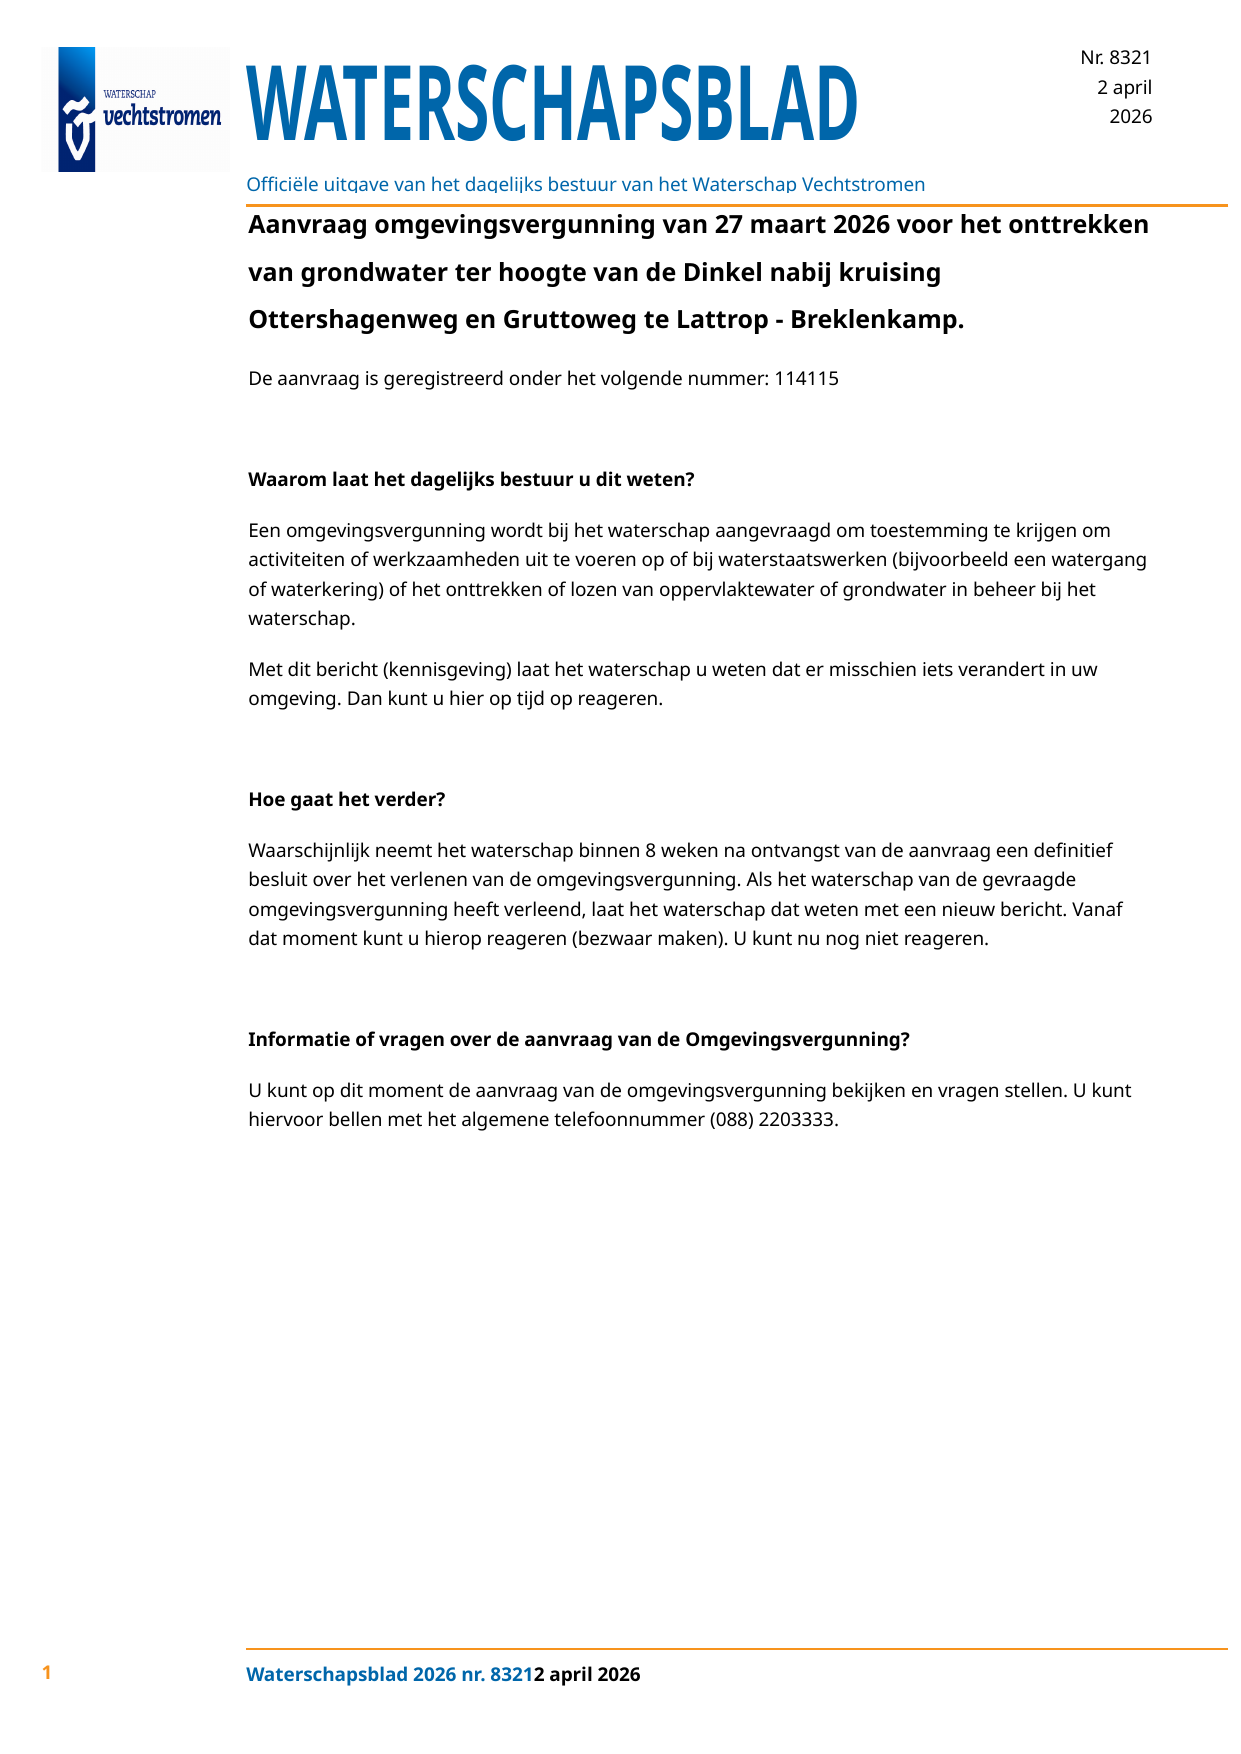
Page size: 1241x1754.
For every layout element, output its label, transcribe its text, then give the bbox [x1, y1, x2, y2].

text Met dit bericht (kennisgeving) laat het waterschap u weten dat er misschien iets verandert in uw omgeving. Dan kunt u hier op tijd op reageren. [248, 656, 1152, 711]
text U kunt op dit moment de aanvraag van de omgevingsvergunning bekijken en vragen stellen. U kunt hiervoor bellen met het algemene telefoonnummer (088) 2203333. [248, 1077, 1152, 1132]
text Aanvraag omgevingsvergunning van 27 maart 2026 voor het onttrekken van grondwater ter hoogte van de Dinkel nabij kruising Ottershagenweg en Gruttoweg te Lattrop - Breklenkamp. [248, 207, 1152, 336]
text Een omgevingsvergunning wordt bij het waterschap aangevraagd om toestemming te krijgen om activiteiten of werkzaamheden uit te voeren op of bij waterstaatswerken (bijvoorbeeld een watergang of waterkering) of het onttrekken of lozen van oppervlaktewater of grondwater in beheer bij het waterschap. [248, 517, 1152, 631]
picture [41, 47, 231, 172]
text Waarom laat het dagelijks bestuur u dit weten? [248, 466, 1152, 492]
text Hoe gaat het verder? [248, 786, 1152, 812]
text Informatie of vragen over de aanvraag van de Omgevingsvergunning? [248, 1026, 1152, 1052]
text Waarschijnlijk neemt het waterschap binnen 8 weken na ontvangst van de aanvraag een definitief besluit over het verlenen van de omgevingsvergunning. Als het waterschap van de gevraagde omgevingsvergunning heeft verleend, laat het waterschap dat weten met een nieuw bericht. Vanaf dat moment kunt u hierop reageren (bezwaar maken). U kunt nu nog niet reageren. [248, 837, 1152, 951]
text De aanvraag is geregistreerd onder het volgende nummer: 114115 [248, 366, 1152, 391]
